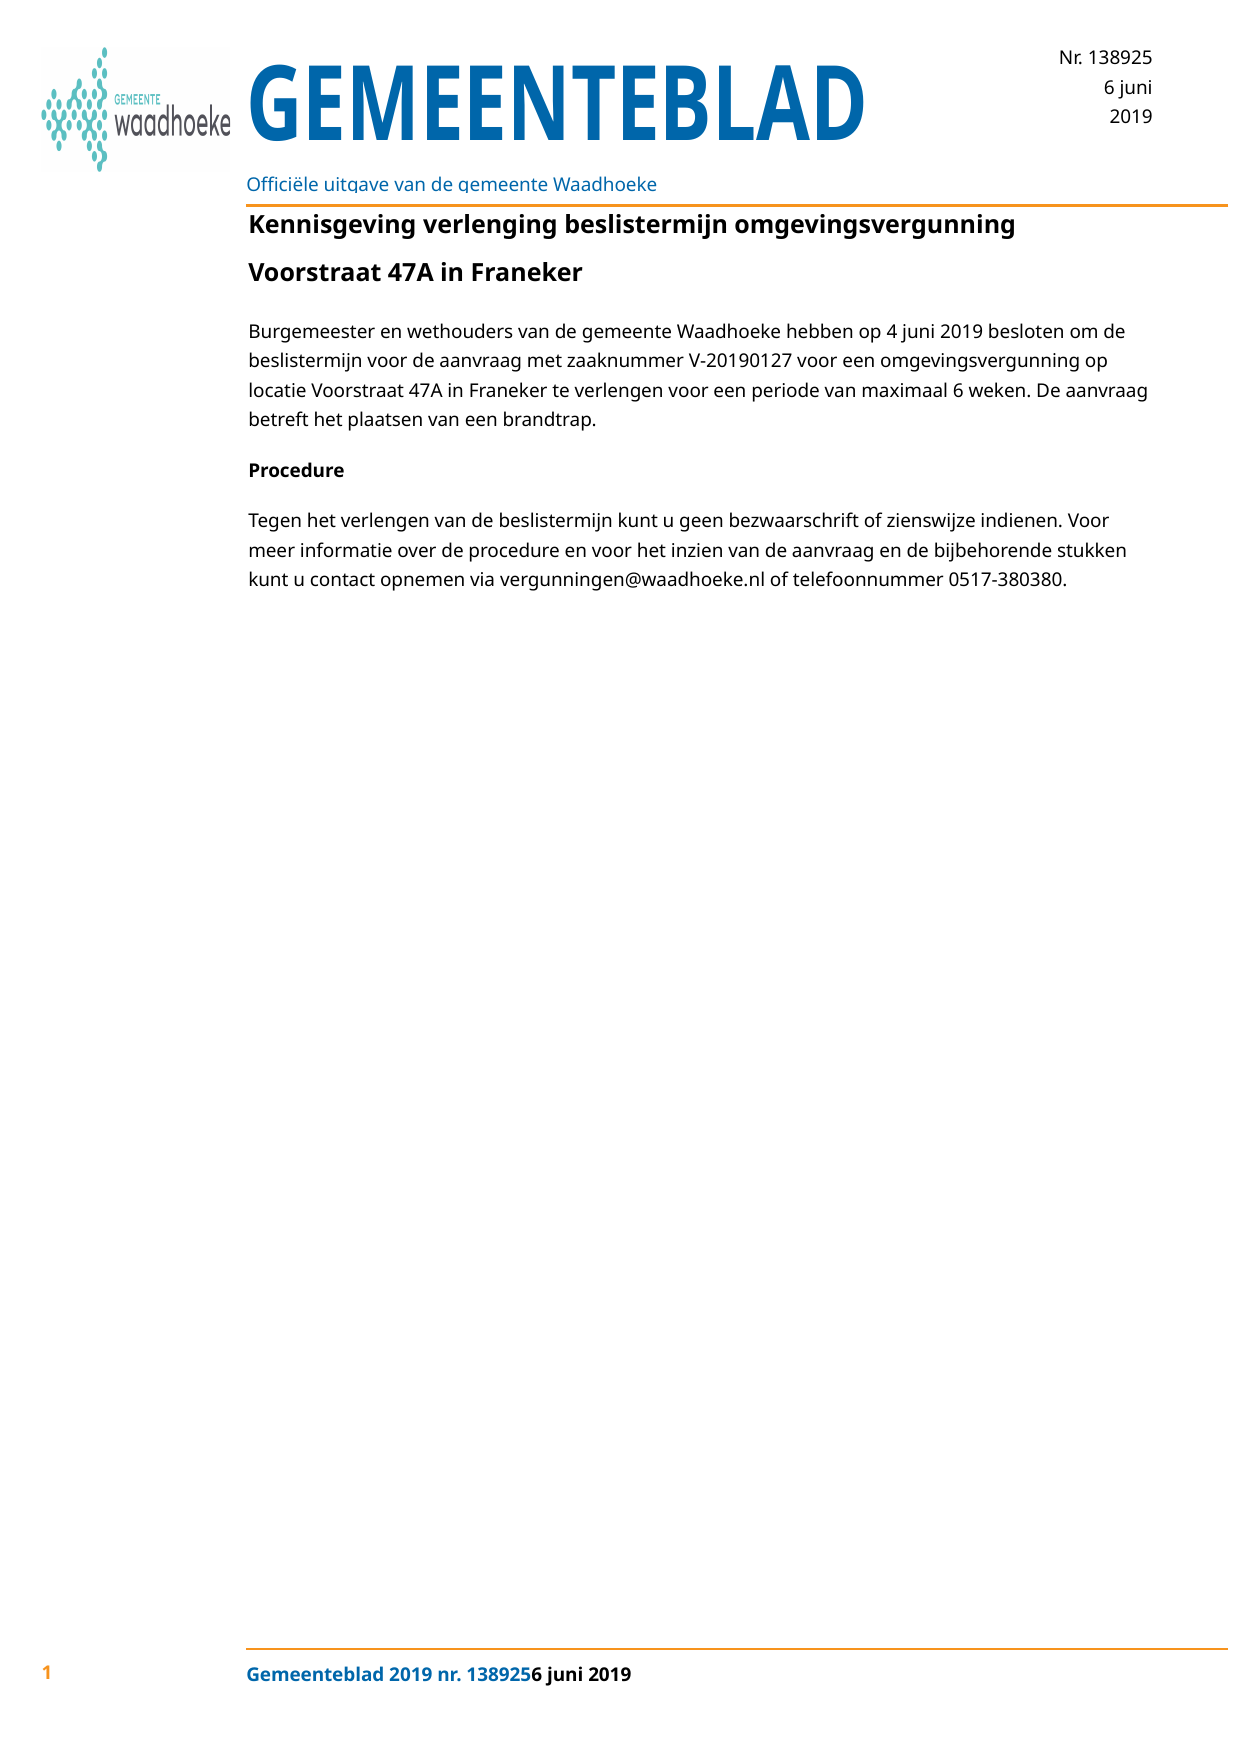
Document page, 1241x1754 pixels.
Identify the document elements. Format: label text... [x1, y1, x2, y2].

picture [41, 47, 231, 172]
text Procedure [248, 457, 1152, 483]
text Burgemeester en wethouders van de gemeente Waadhoeke hebben op 4 juni 2019 besloten om de beslistermijn voor de aanvraag met zaaknummer V-20190127 voor een omgevingsvergunning op locatie Voorstraat 47A in Franeker te verlengen voor een periode van maximaal 6 weken. De aanvraag betreft het plaatsen van een brandtrap. [248, 318, 1152, 432]
text Tegen het verlengen van de beslistermijn kunt u geen bezwaarschrift of zienswijze indienen. Voor meer informatie over de procedure en voor het inzien van de aanvraag en de bijbehorende stukken kunt u contact opnemen via vergunningen@waadhoeke.nl of telefoonnummer 0517-380380. [248, 507, 1152, 592]
text Kennisgeving verlenging beslistermijn omgevingsvergunning Voorstraat 47A in Franeker [248, 207, 1152, 288]
